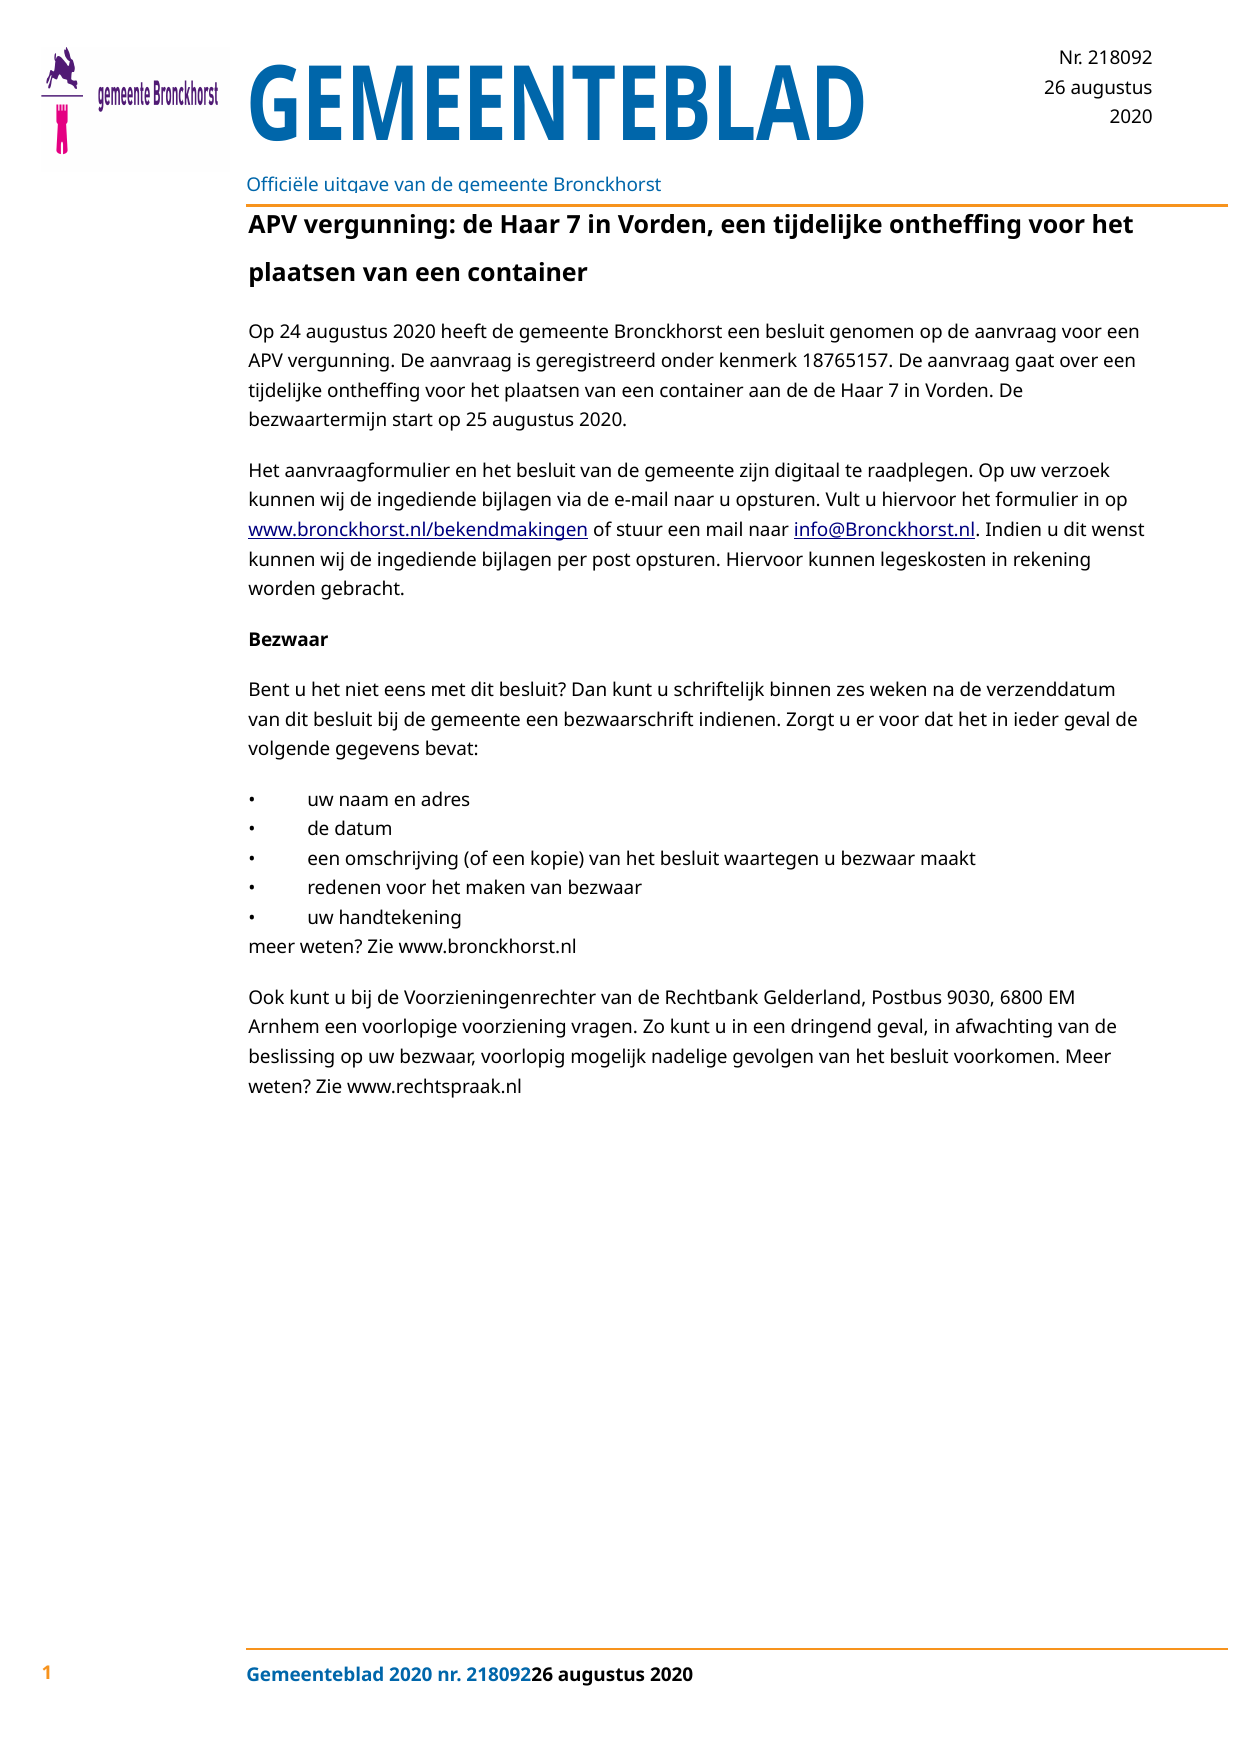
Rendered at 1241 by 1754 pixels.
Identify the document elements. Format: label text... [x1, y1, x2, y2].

list uw handtekening [248, 904, 1152, 930]
text meer weten? Zie www.bronckhorst.nl [248, 934, 1152, 959]
text Ook kunt u bij de Voorzieningenrechter van de Rechtbank Gelderland, Postbus 9030, 6800 EM Arnhem een voorlopige voorziening vragen. Zo kunt u in een dringend geval, in afwachting van de beslissing op uw bezwaar, voorlopig mogelijk nadelige gevolgen van het besluit voorkomen. Meer weten? Zie www.rechtspraak.nl [248, 984, 1152, 1099]
text Op 24 augustus 2020 heeft de gemeente Bronckhorst een besluit genomen op de aanvraag voor een APV vergunning. De aanvraag is geregistreerd onder kenmerk 18765157. De aanvraag gaat over een tijdelijke ontheffing voor het plaatsen van een container aan de de Haar 7 in Vorden. De bezwaartermijn start op 25 augustus 2020. [248, 318, 1152, 432]
list een omschrijving (of een kopie) van het besluit waartegen u bezwaar maakt [248, 845, 1152, 871]
picture [41, 47, 231, 172]
text Bezwaar [248, 626, 1152, 652]
list uw naam en adres [248, 786, 1152, 812]
list de datum [248, 815, 1152, 841]
text APV vergunning: de Haar 7 in Vorden, een tijdelijke ontheffing voor het plaatsen van een container [248, 207, 1152, 288]
text Het aanvraagformulier en het besluit van de gemeente zijn digitaal te raadplegen. Op uw verzoek kunnen wij de ingediende bijlagen via de e-mail naar u opsturen. Vult u hiervoor het formulier in op www.bronckhorst.nl/bekendmakingen of stuur een mail naar info@Bronckhorst.nl. Indien u dit wenst kunnen wij de ingediende bijlagen per post opsturen. Hiervoor kunnen legeskosten in rekening worden gebracht. [248, 457, 1152, 601]
text Bent u het niet eens met dit besluit? Dan kunt u schriftelijk binnen zes weken na de verzenddatum van dit besluit bij de gemeente een bezwaarschrift indienen. Zorgt u er voor dat het in ieder geval de volgende gegevens bevat: [248, 676, 1152, 761]
list redenen voor het maken van bezwaar [248, 874, 1152, 900]
